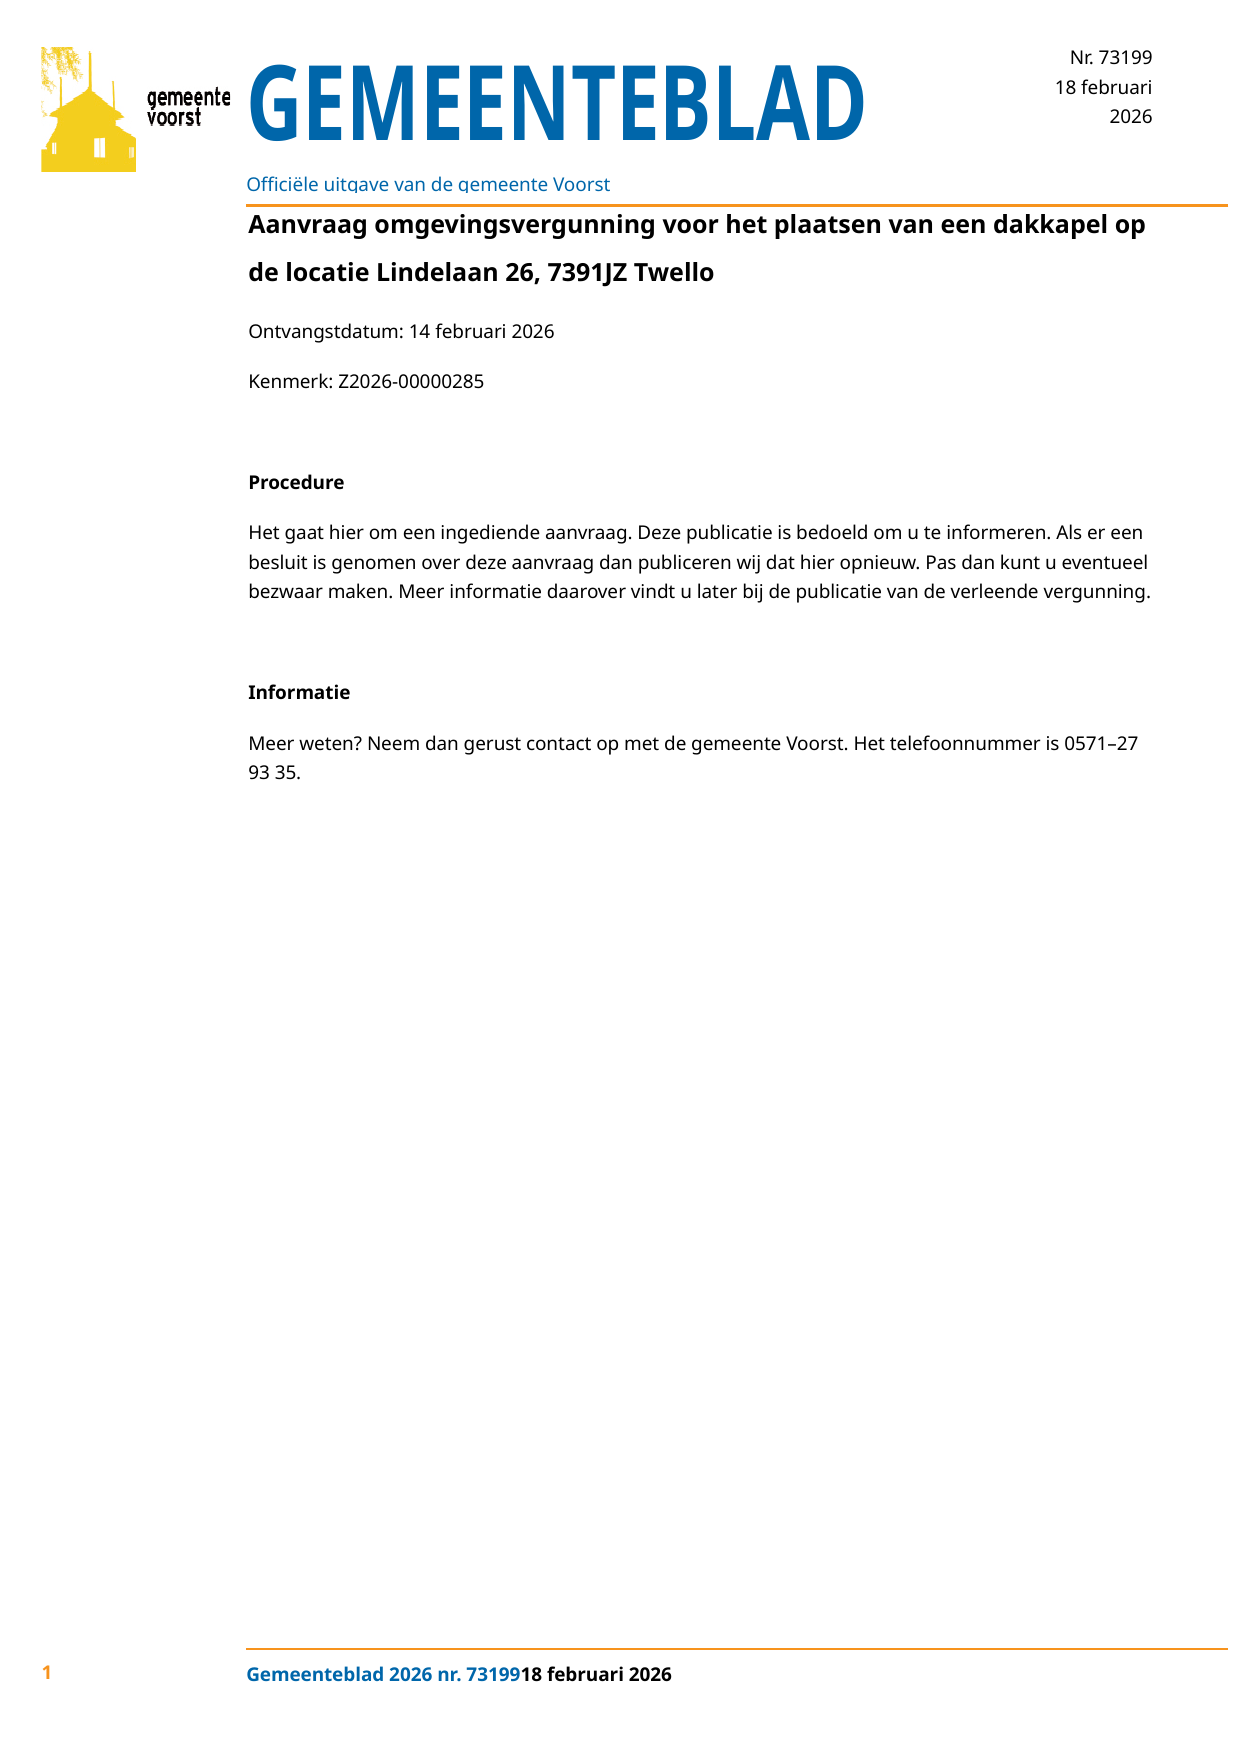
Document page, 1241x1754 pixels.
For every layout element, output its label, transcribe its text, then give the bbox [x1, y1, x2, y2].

text Aanvraag omgevingsvergunning voor het plaatsen van een dakkapel op de locatie Lindelaan 26, 7391JZ Twello [248, 207, 1152, 288]
text Ontvangstdatum: 14 februari 2026 [248, 318, 1152, 344]
text Meer weten? Neem dan gerust contact op met de gemeente Voorst. Het telefoonnummer is 0571–27 93 35. [248, 730, 1152, 785]
text Kenmerk: Z2026-00000285 [248, 368, 1152, 394]
picture [41, 47, 231, 172]
text Procedure [248, 469, 1152, 495]
text Het gaat hier om een ingediende aanvraag. Deze publicatie is bedoeld om u te informeren. Als er een besluit is genomen over deze aanvraag dan publiceren wij dat hier opnieuw. Pas dan kunt u eventueel bezwaar maken. Meer informatie daarover vindt u later bij de publicatie van de verleende vergunning. [248, 519, 1152, 604]
text Informatie [248, 679, 1152, 705]
